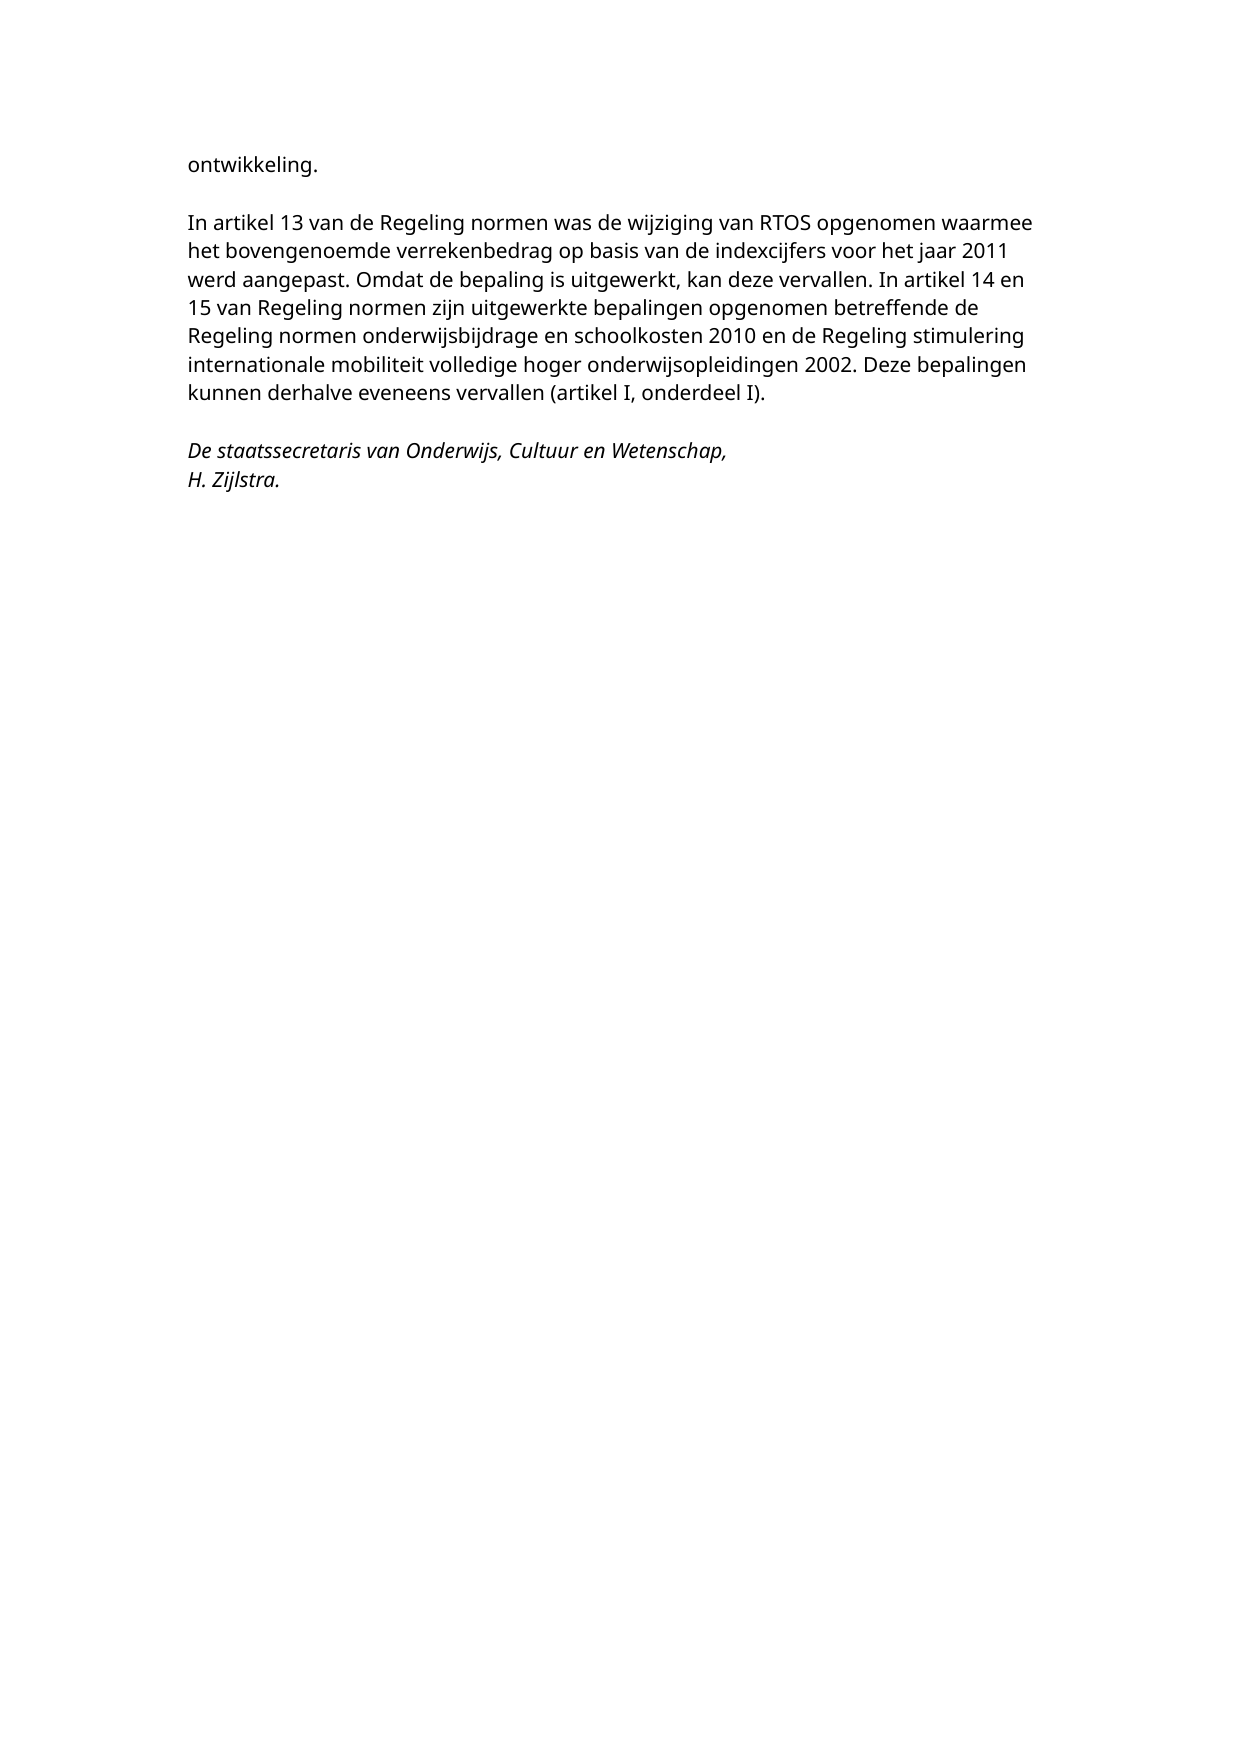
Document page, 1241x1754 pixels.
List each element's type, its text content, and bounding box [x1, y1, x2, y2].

text In artikel 13 van de Regeling normen was de wijziging van RTOS opgenomen waarmee het bovengenoemde verrekenbedrag op basis van de indexcijfers voor het jaar 2011 werd aangepast. Omdat de bepaling is uitgewerkt, kan deze vervallen. In artikel 14 en 15 van Regeling normen zijn uitgewerkte bepalingen opgenomen betreffende de Regeling normen onderwijsbijdrage en schoolkosten 2010 en de Regeling stimulering internationale mobiliteit volledige hoger onderwijsopleidingen 2002. Deze bepalingen kunnen derhalve eveneens vervallen (artikel I, onderdeel I). [187, 208, 1053, 407]
text De staatssecretaris van Onderwijs, Cultuur en Wetenschap, [187, 436, 1053, 465]
text ontwikkeling. [187, 150, 1053, 178]
text H. Zijlstra. [187, 465, 1053, 493]
